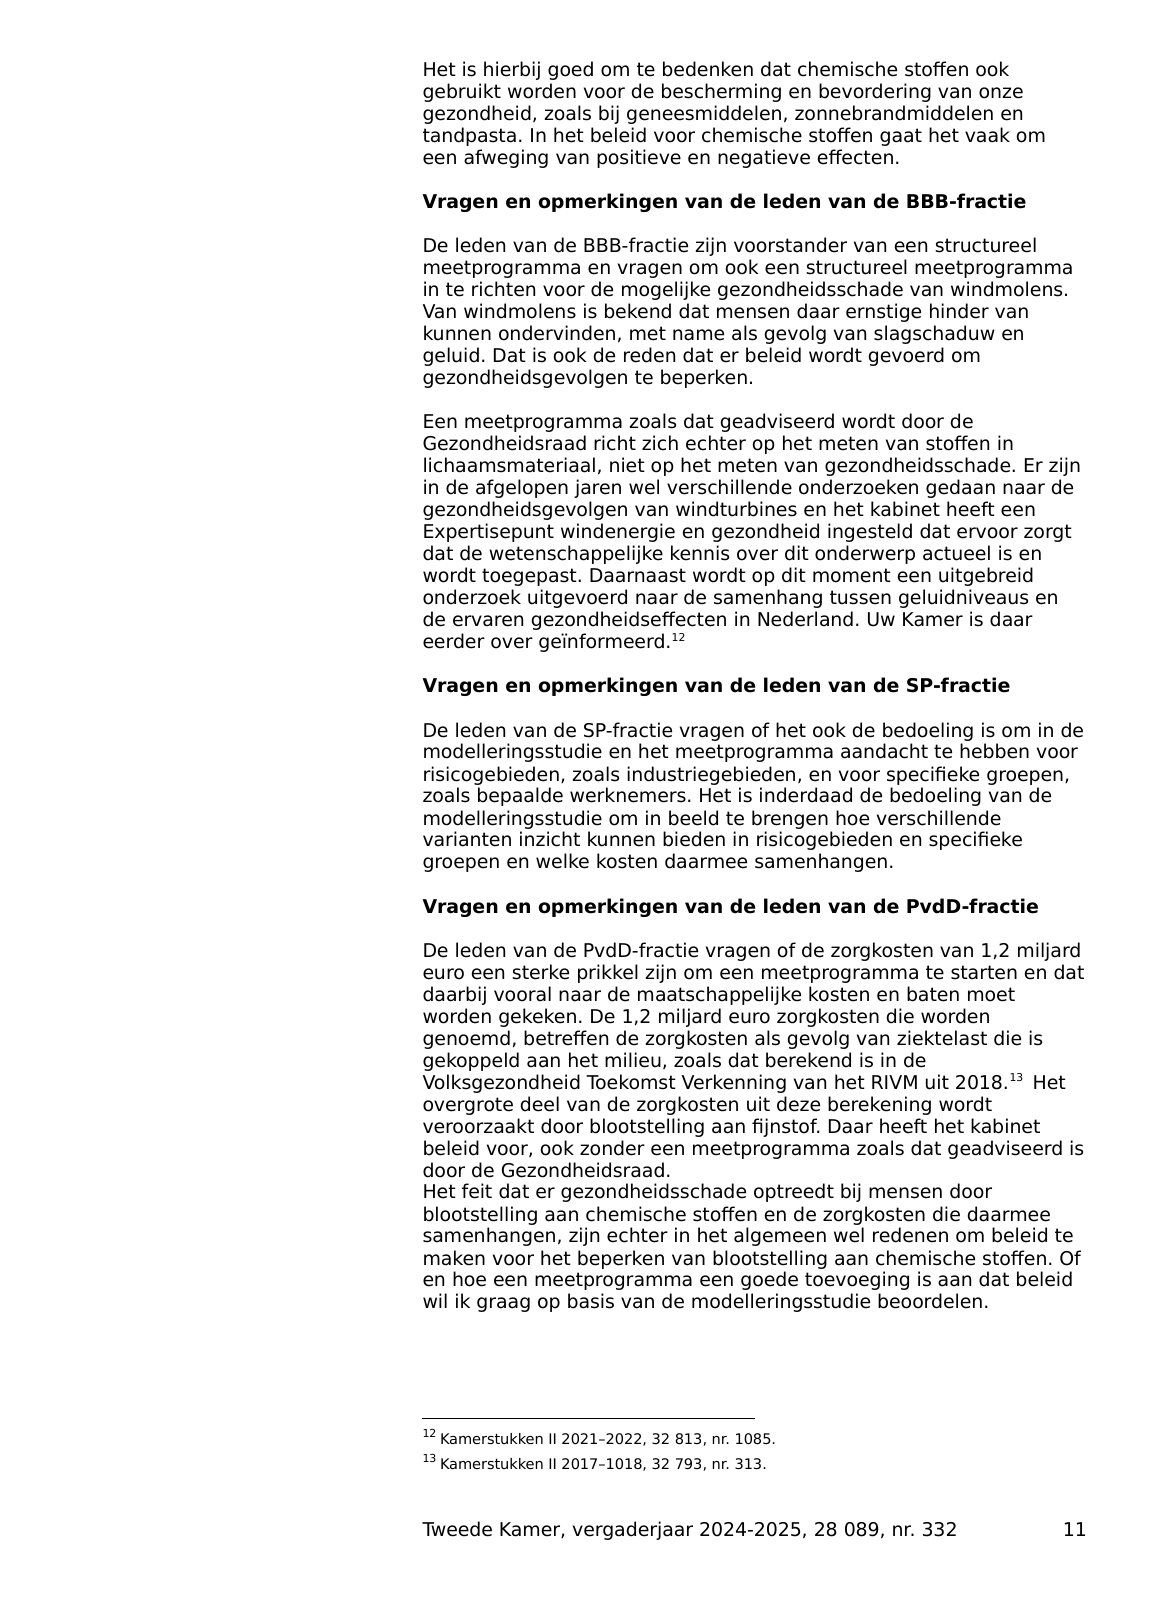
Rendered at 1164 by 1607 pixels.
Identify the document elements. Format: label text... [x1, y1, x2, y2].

text Het feit dat er gezondheidsschade optreedt bij mensen door blootstelling aan chemische stoffen en de zorgkosten die daarmee samenhangen, zijn echter in het algemeen wel redenen om beleid te maken voor het beperken van blootstelling aan chemische stoffen. Of en hoe een meetprogramma een goede toevoeging is aan dat beleid wil ik graag op basis van de modelleringsstudie beoordelen. [422, 1181, 1087, 1313]
text Kamerstukken II 2021–2022, 32 813, nr. 1085. [422, 1427, 1087, 1449]
text Een meetprogramma zoals dat geadviseerd wordt door de Gezondheidsraad richt zich echter op het meten van stoffen in lichaamsmateriaal, niet op het meten van gezondheidsschade. Er zijn in de afgelopen jaren wel verschillende onderzoeken gedaan naar de gezondheidsgevolgen van windturbines en het kabinet heeft een Expertisepunt windenergie en gezondheid ingesteld dat ervoor zorgt dat de wetenschappelijke kennis over dit onderwerp actueel is en wordt toegepast. Daarnaast wordt op dit moment een uitgebreid onderzoek uitgevoerd naar de samenhang tussen geluidniveaus en de ervaren gezondheidseffecten in Nederland. Uw Kamer is daar eerder over geïnformeerd. [422, 411, 1087, 653]
text De leden van de PvdD-fractie vragen of de zorgkosten van 1,2 miljard euro een sterke prikkel zijn om een meetprogramma te starten en dat daarbij vooral naar de maatschappelijke kosten en baten moet worden gekeken. De 1,2 miljard euro zorgkosten die worden genoemd, betreffen de zorgkosten als gevolg van ziektelast die is gekoppeld aan het milieu, zoals dat berekend is in de Volksgezondheid Toekomst Verkenning van het RIVM uit 2018. Het overgrote deel van de zorgkosten uit deze berekening wordt veroorzaakt door blootstelling aan fijnstof. Daar heeft het kabinet beleid voor, ook zonder een meetprogramma zoals dat geadviseerd is door de Gezondheidsraad. [422, 940, 1087, 1181]
subtitle Vragen en opmerkingen van de leden van de PvdD-fractie [422, 896, 1087, 917]
subtitle Vragen en opmerkingen van de leden van de BBB-fractie [422, 191, 1087, 213]
text De leden van de BBB-fractie zijn voorstander van een structureel meetprogramma en vragen om ook een structureel meetprogramma in te richten voor de mogelijke gezondheidsschade van windmolens. Van windmolens is bekend dat mensen daar ernstige hinder van kunnen ondervinden, met name als gevolg van slagschaduw en geluid. Dat is ook de reden dat er beleid wordt gevoerd om gezondheidsgevolgen te beperken. [422, 235, 1087, 389]
text De leden van de SP-fractie vragen of het ook de bedoeling is om in de modelleringsstudie en het meetprogramma aandacht te hebben voor risicogebieden, zoals industriegebieden, en voor specifieke groepen, zoals bepaalde werknemers. Het is inderdaad de bedoeling van de modelleringsstudie om in beeld te brengen hoe verschillende varianten inzicht kunnen bieden in risicogebieden en specifieke groepen en welke kosten daarmee samenhangen. [422, 719, 1087, 873]
text Kamerstukken II 2017–1018, 32 793, nr. 313. [422, 1452, 1087, 1474]
text Het is hierbij goed om te bedenken dat chemische stoffen ook gebruikt worden voor de bescherming en bevordering van onze gezondheid, zoals bij geneesmiddelen, zonnebrandmiddelen en tandpasta. In het beleid voor chemische stoffen gaat het vaak om een afweging van positieve en negatieve effecten. [422, 59, 1087, 169]
subtitle Vragen en opmerkingen van de leden van de SP-fractie [422, 675, 1087, 697]
